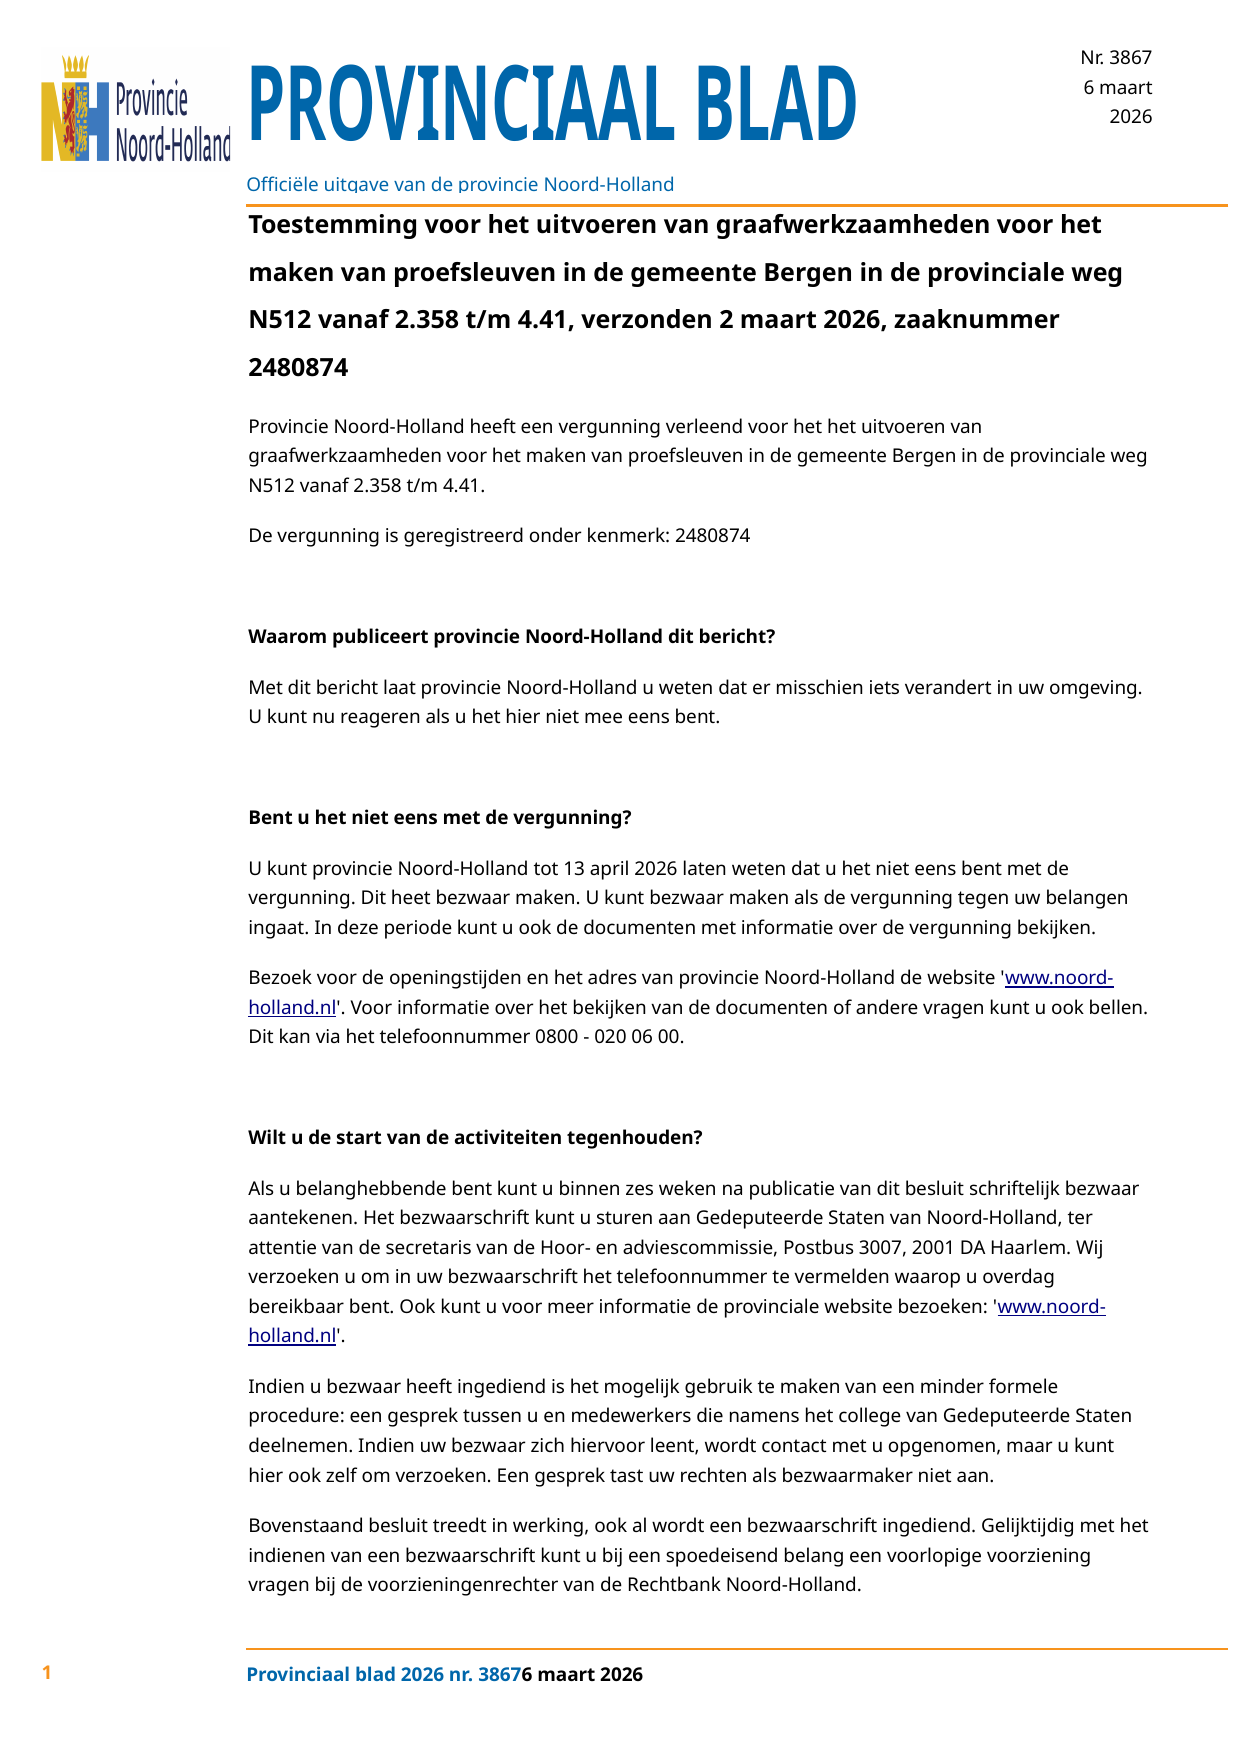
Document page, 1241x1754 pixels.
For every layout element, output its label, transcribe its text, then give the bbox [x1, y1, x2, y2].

text Met dit bericht laat provincie Noord-Holland u weten dat er misschien iets verandert in uw omgeving. U kunt nu reageren als u het hier niet mee eens bent. [248, 674, 1152, 729]
text U kunt provincie Noord-Holland tot 13 april 2026 laten weten dat u het niet eens bent met de vergunning. Dit heet bezwaar maken. U kunt bezwaar maken als de vergunning tegen uw belangen ingaat. In deze periode kunt u ook de documenten met informatie over de vergunning bekijken. [248, 855, 1152, 940]
text Als u belanghebbende bent kunt u binnen zes weken na publicatie van dit besluit schriftelijk bezwaar aantekenen. Het bezwaarschrift kunt u sturen aan Gedeputeerde Staten van Noord-Holland, ter attentie van de secretaris van de Hoor- en adviescommissie, Postbus 3007, 2001 DA Haarlem. Wij verzoeken u om in uw bezwaarschrift het telefoonnummer te vermelden waarop u overdag bereikbaar bent. Ook kunt u voor meer informatie de provinciale website bezoeken: 'www.noord-holland.nl'. [248, 1175, 1152, 1348]
text Bent u het niet eens met de vergunning? [248, 804, 1152, 830]
text Waarom publiceert provincie Noord-Holland dit bericht? [248, 623, 1152, 649]
picture [41, 47, 231, 172]
text Provincie Noord-Holland heeft een vergunning verleend voor het het uitvoeren van graafwerkzaamheden voor het maken van proefsleuven in de gemeente Bergen in de provinciale weg N512 vanaf 2.358 t/m 4.41. [248, 413, 1152, 498]
text Bovenstaand besluit treedt in werking, ook al wordt een bezwaarschrift ingediend. Gelijktijdig met het indienen van een bezwaarschrift kunt u bij een spoedeisend belang een voorlopige voorziening vragen bij de voorzieningenrechter van de Rechtbank Noord-Holland. [248, 1512, 1152, 1597]
text Indien u bezwaar heeft ingediend is het mogelijk gebruik te maken van een minder formele procedure: een gesprek tussen u en medewerkers die namens het college van Gedeputeerde Staten deelnemen. Indien uw bezwaar zich hiervoor leent, wordt contact met u opgenomen, maar u kunt hier ook zelf om verzoeken. Een gesprek tast uw rechten als bezwaarmaker niet aan. [248, 1373, 1152, 1488]
text Wilt u de start van de activiteiten tegenhouden? [248, 1124, 1152, 1150]
text De vergunning is geregistreerd onder kenmerk: 2480874 [248, 523, 1152, 548]
text Toestemming voor het uitvoeren van graafwerkzaamheden voor het maken van proefsleuven in de gemeente Bergen in de provinciale weg N512 vanaf 2.358 t/m 4.41, verzonden 2 maart 2026, zaaknummer 2480874 [248, 207, 1152, 384]
text Bezoek voor de openingstijden en het adres van provincie Noord-Holland de website 'www.noord-holland.nl'. Voor informatie over het bekijken van de documenten of andere vragen kunt u ook bellen. Dit kan via het telefoonnummer 0800 - 020 06 00. [248, 964, 1152, 1049]
